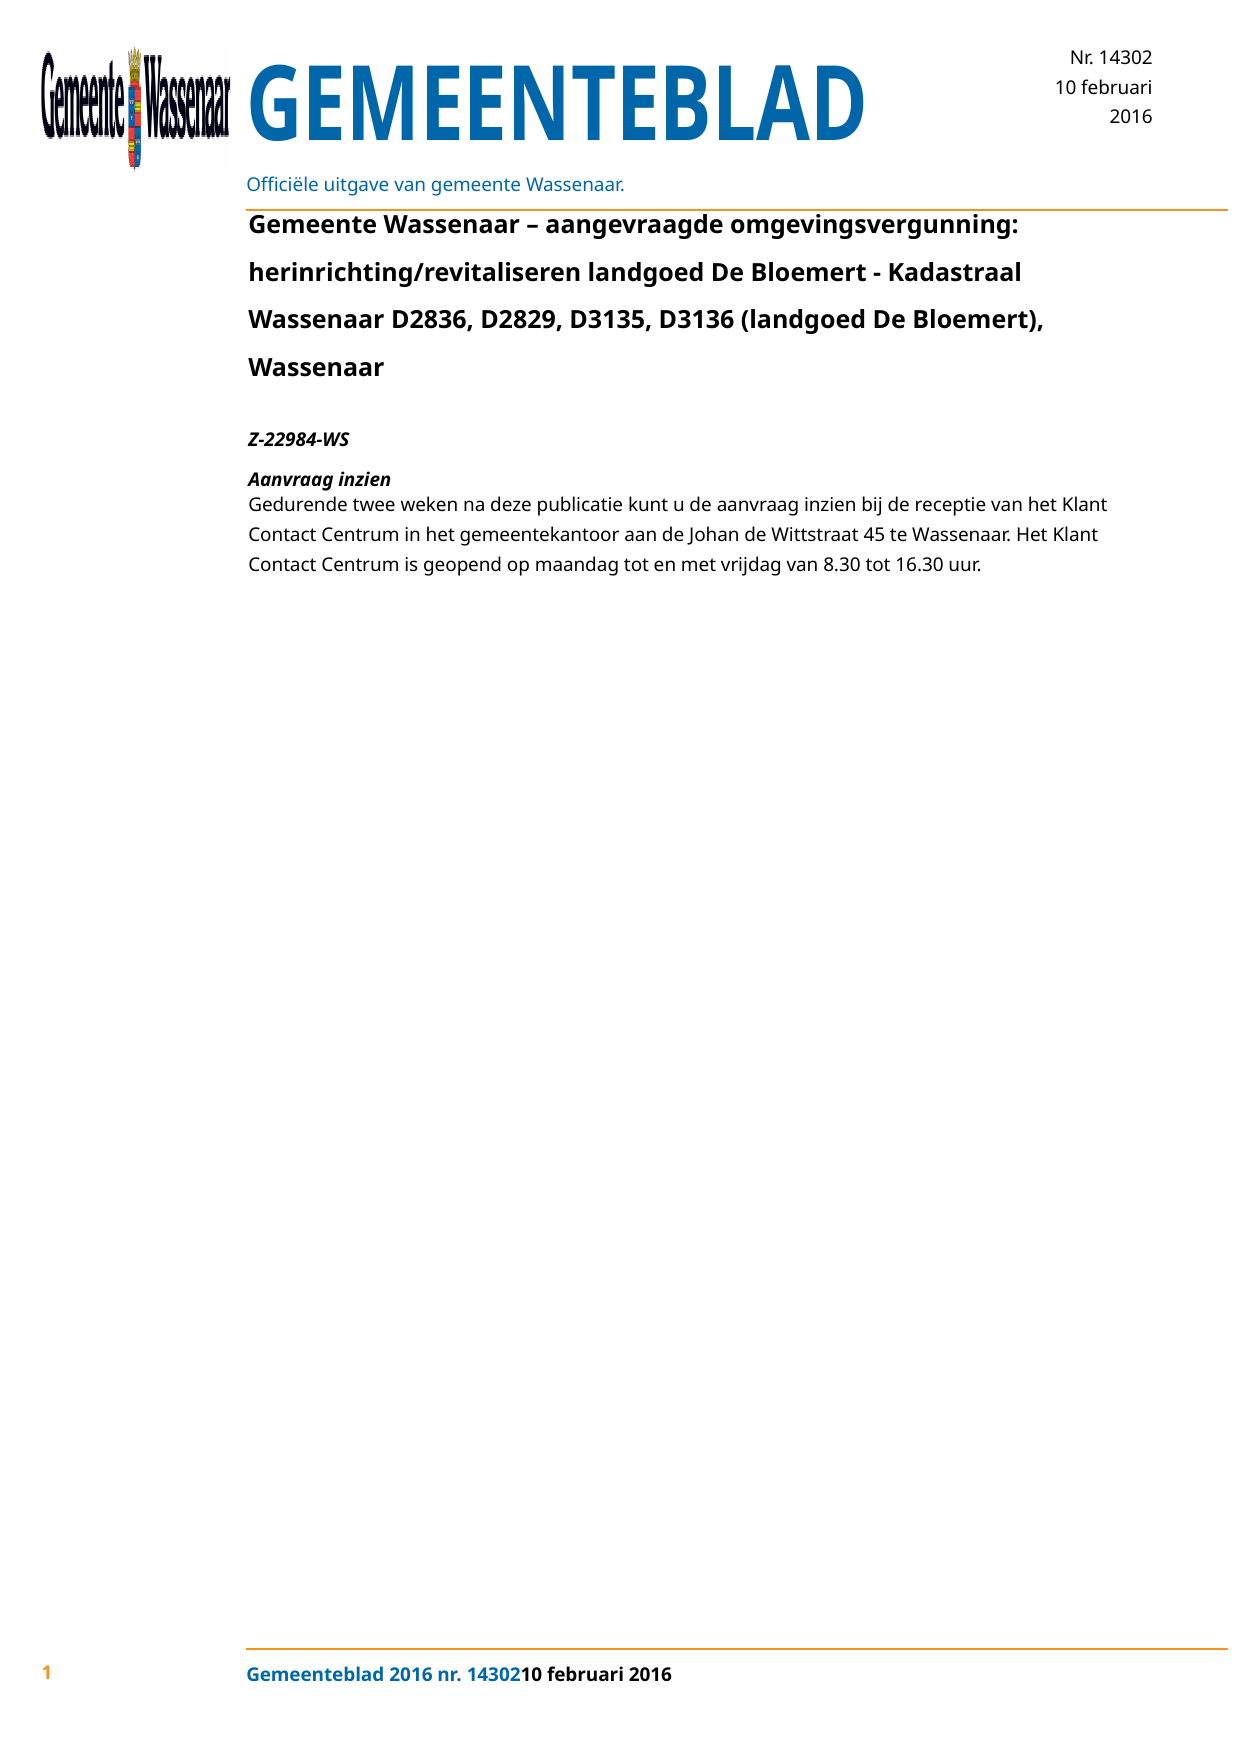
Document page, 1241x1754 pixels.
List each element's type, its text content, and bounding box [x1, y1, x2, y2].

picture [41, 47, 231, 172]
text Z-22984-WS [248, 427, 1152, 452]
text Aanvraag inzien [248, 466, 1152, 492]
text Gedurende twee weken na deze publicatie kunt u de aanvraag inzien bij de receptie van het Klant Contact Centrum in het gemeentekantoor aan de Johan de Wittstraat 45 te Wassenaar. Het Klant Contact Centrum is geopend op maandag tot en met vrijdag van 8.30 tot 16.30 uur. [248, 492, 1152, 577]
text Gemeente Wassenaar – aangevraagde omgevingsvergunning: herinrichting/revitaliseren landgoed De Bloemert - Kadastraal Wassenaar D2836, D2829, D3135, D3136 (landgoed De Bloemert), Wassenaar [248, 211, 1152, 384]
